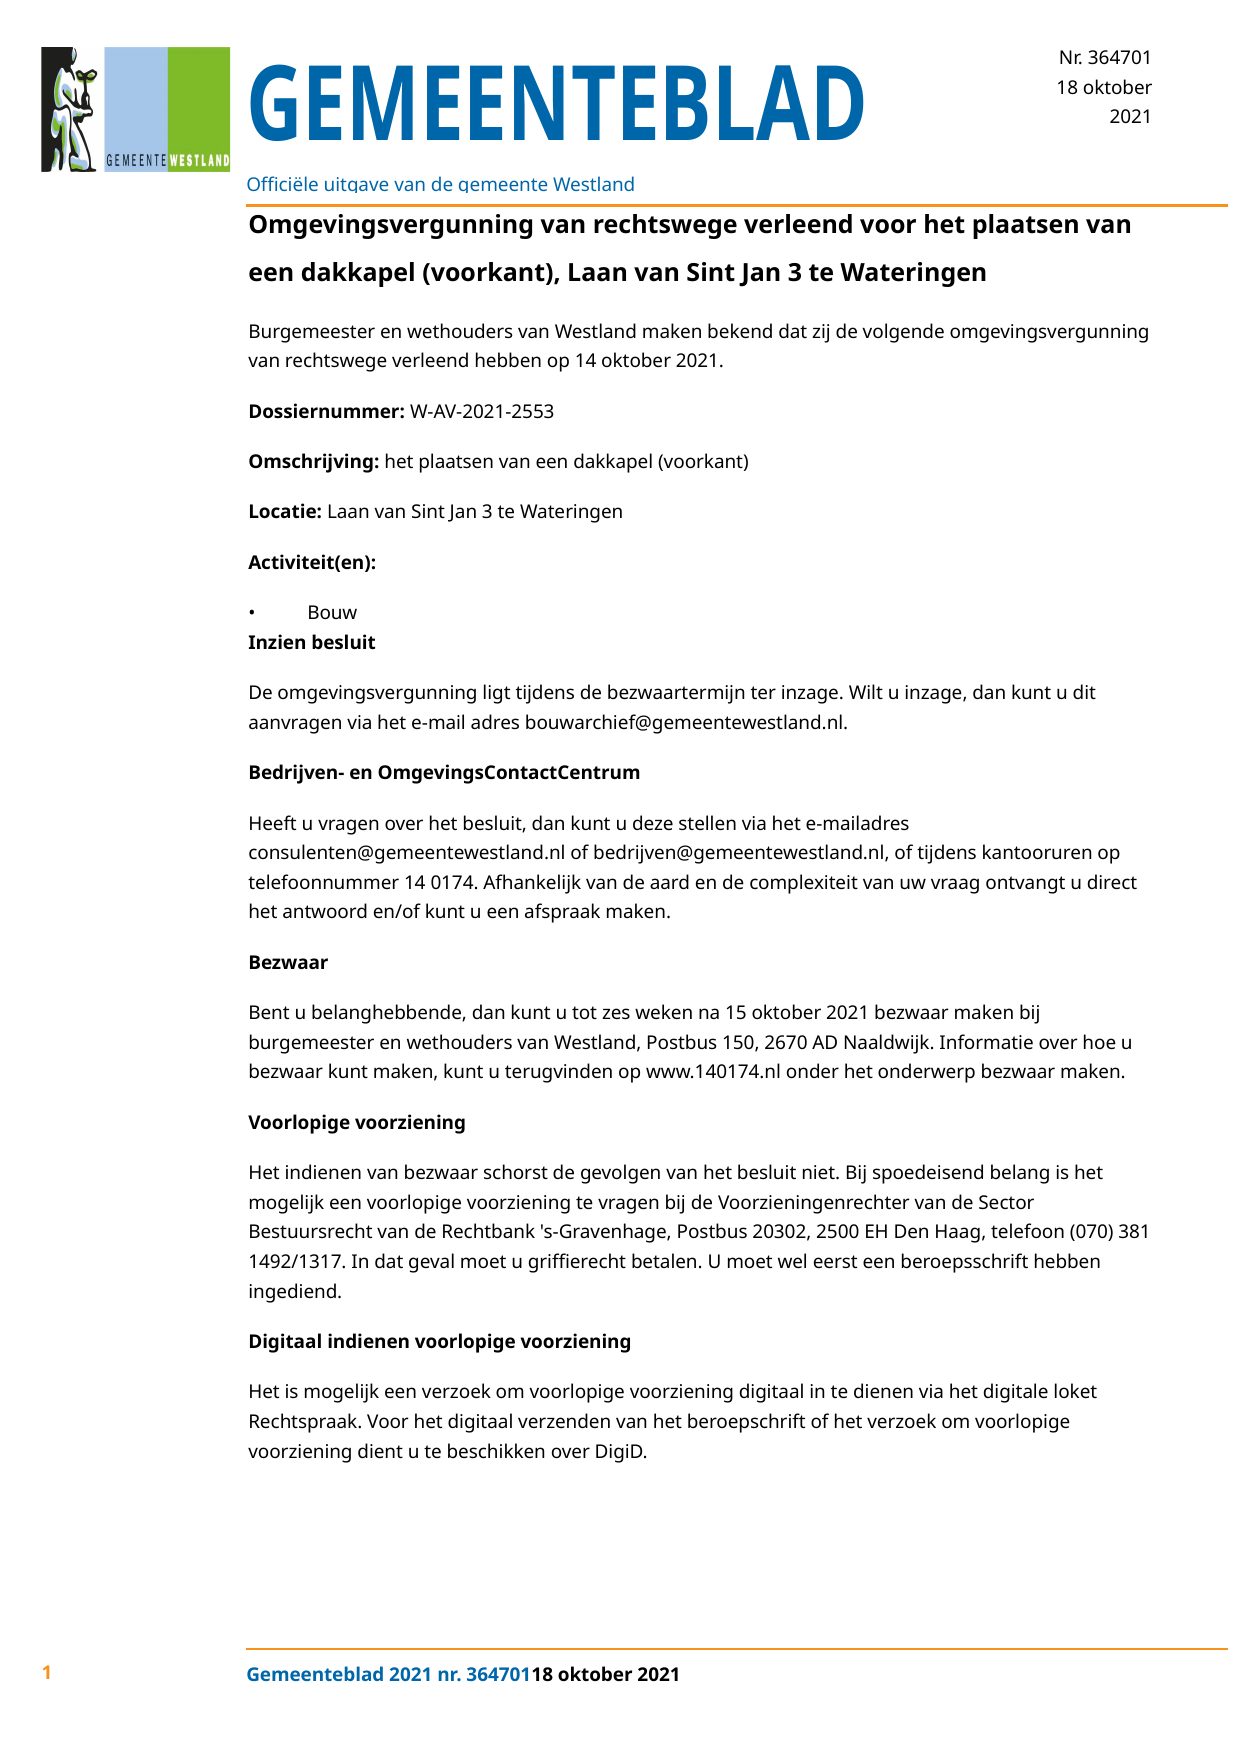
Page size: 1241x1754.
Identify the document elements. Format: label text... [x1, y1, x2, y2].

text Omschrijving: het plaatsen van een dakkapel (voorkant) [248, 448, 1152, 474]
text Het is mogelijk een verzoek om voorlopige voorziening digitaal in te dienen via het digitale loket Rechtspraak. Voor het digitaal verzenden van het beroepschrift of het verzoek om voorlopige voorziening dient u te beschikken over DigiD. [248, 1379, 1152, 1464]
text De omgevingsvergunning ligt tijdens de bezwaartermijn ter inzage. Wilt u inzage, dan kunt u dit aanvragen via het e-mail adres bouwarchief@gemeentewestland.nl. [248, 679, 1152, 735]
text Het indienen van bezwaar schorst de gevolgen van het besluit niet. Bij spoedeisend belang is het mogelijk een voorlopige voorziening te vragen bij de Voorzieningenrechter van de Sector Bestuursrecht van de Rechtbank 's-Gravenhage, Postbus 20302, 2500 EH Den Haag, telefoon (070) 381 1492/1317. In dat geval moet u griffierecht betalen. U moet wel eerst een beroepsschrift hebben ingediend. [248, 1159, 1152, 1304]
text Activiteit(en): [248, 549, 1152, 575]
text Bezwaar [248, 949, 1152, 975]
list Bouw [248, 599, 1152, 625]
text Dossiernummer: W-AV-2021-2553 [248, 398, 1152, 424]
text Heeft u vragen over het besluit, dan kunt u deze stellen via het e-mailadres consulenten@gemeentewestland.nl of bedrijven@gemeentewestland.nl, of tijdens kantooruren op telefoonnummer 14 0174. Afhankelijk van de aard en de complexiteit van uw vraag ontvangt u direct het antwoord en/of kunt u een afspraak maken. [248, 810, 1152, 924]
text Bent u belanghebbende, dan kunt u tot zes weken na 15 oktober 2021 bezwaar maken bij burgemeester en wethouders van Westland, Postbus 150, 2670 AD Naaldwijk. Informatie over hoe u bezwaar kunt maken, kunt u terugvinden op www.140174.nl onder het onderwerp bezwaar maken. [248, 999, 1152, 1084]
picture [41, 47, 231, 172]
text Digitaal indienen voorlopige voorziening [248, 1328, 1152, 1354]
text Voorlopige voorziening [248, 1109, 1152, 1135]
text Omgevingsvergunning van rechtswege verleend voor het plaatsen van een dakkapel (voorkant), Laan van Sint Jan 3 te Wateringen [248, 207, 1152, 288]
text Locatie: Laan van Sint Jan 3 te Wateringen [248, 499, 1152, 524]
text Inzien besluit [248, 629, 1152, 655]
text Burgemeester en wethouders van Westland maken bekend dat zij de volgende omgevingsvergunning van rechtswege verleend hebben op 14 oktober 2021. [248, 318, 1152, 373]
text Bedrijven- en OmgevingsContactCentrum [248, 759, 1152, 785]
